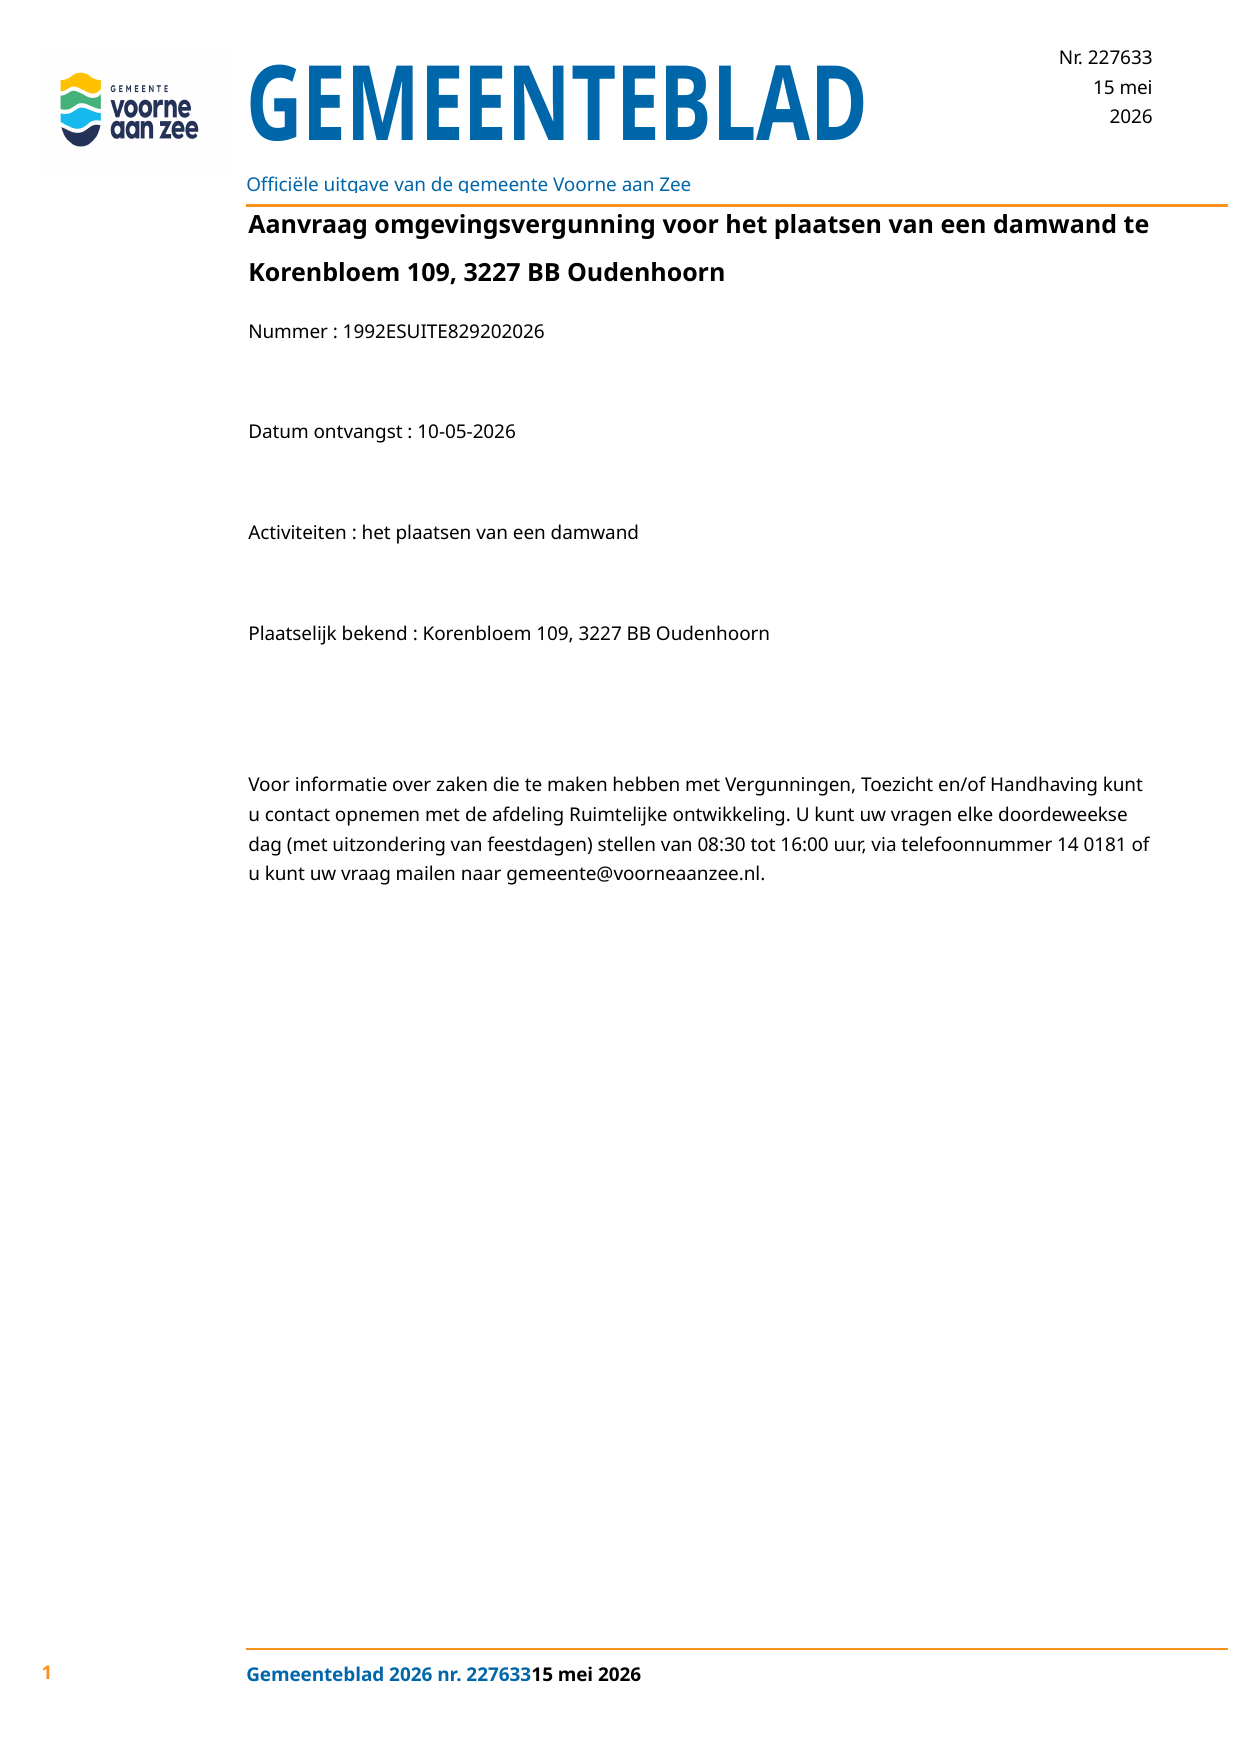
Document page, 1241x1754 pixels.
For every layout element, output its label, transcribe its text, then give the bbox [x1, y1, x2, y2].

text Aanvraag omgevingsvergunning voor het plaatsen van een damwand te Korenbloem 109, 3227 BB Oudenhoorn [248, 207, 1152, 288]
text Nummer : 1992ESUITE829202026 [248, 318, 1152, 344]
picture [41, 47, 231, 172]
text Activiteiten : het plaatsen van een damwand [248, 519, 1152, 545]
text Plaatselijk bekend : Korenbloem 109, 3227 BB Oudenhoorn [248, 620, 1152, 646]
text Voor informatie over zaken die te maken hebben met Vergunningen, Toezicht en/of Handhaving kunt u contact opnemen met de afdeling Ruimtelijke ontwikkeling. U kunt uw vragen elke doordeweekse dag (met uitzondering van feestdagen) stellen van 08:30 tot 16:00 uur, via telefoonnummer 14 0181 of u kunt uw vraag mailen naar gemeente@voorneaanzee.nl. [248, 772, 1152, 886]
text Datum ontvangst : 10-05-2026 [248, 419, 1152, 444]
